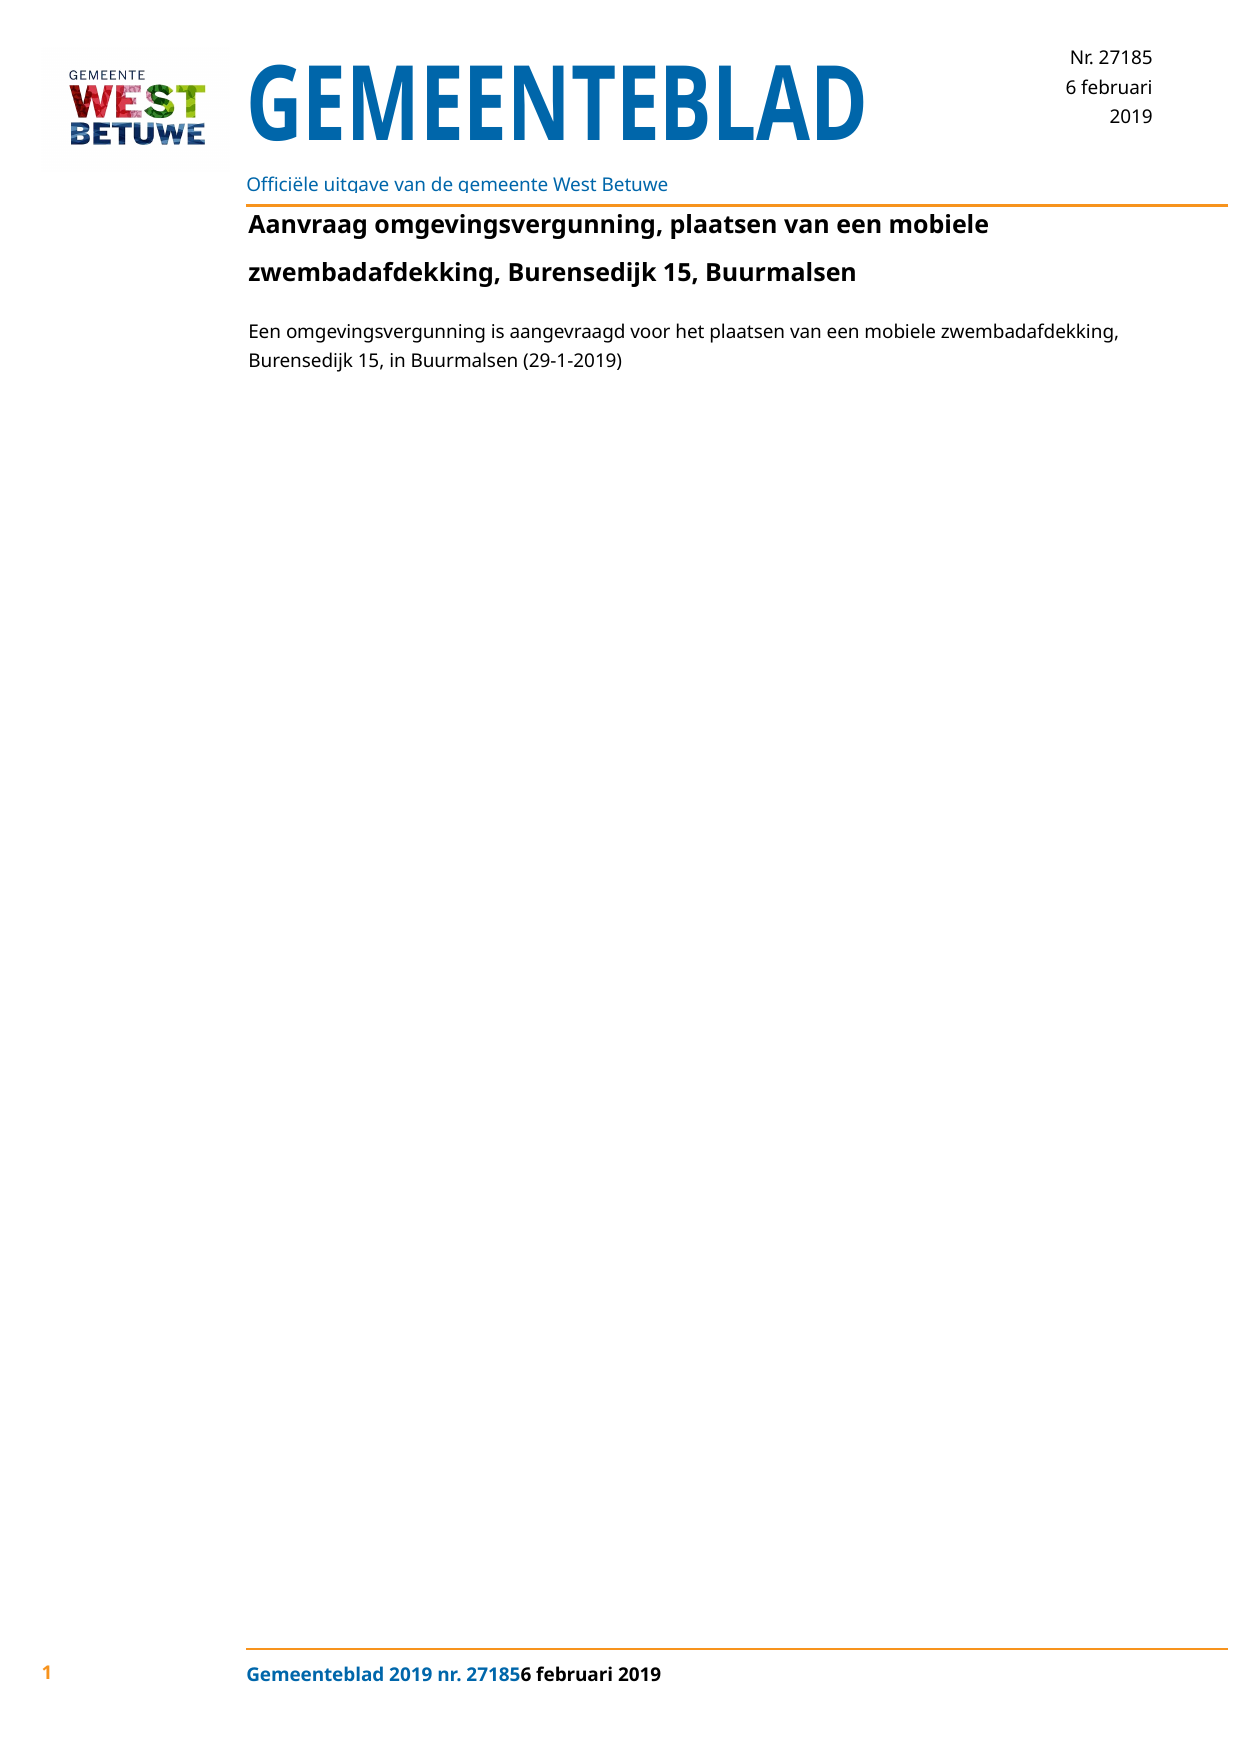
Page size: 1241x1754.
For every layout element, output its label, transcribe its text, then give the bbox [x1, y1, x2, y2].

text Een omgevingsvergunning is aangevraagd voor het plaatsen van een mobiele zwembadafdekking, Burensedijk 15, in Buurmalsen (29-1-2019) [248, 318, 1152, 373]
text Aanvraag omgevingsvergunning, plaatsen van een mobiele zwembadafdekking, Burensedijk 15, Buurmalsen [248, 207, 1152, 288]
picture [41, 47, 231, 172]
